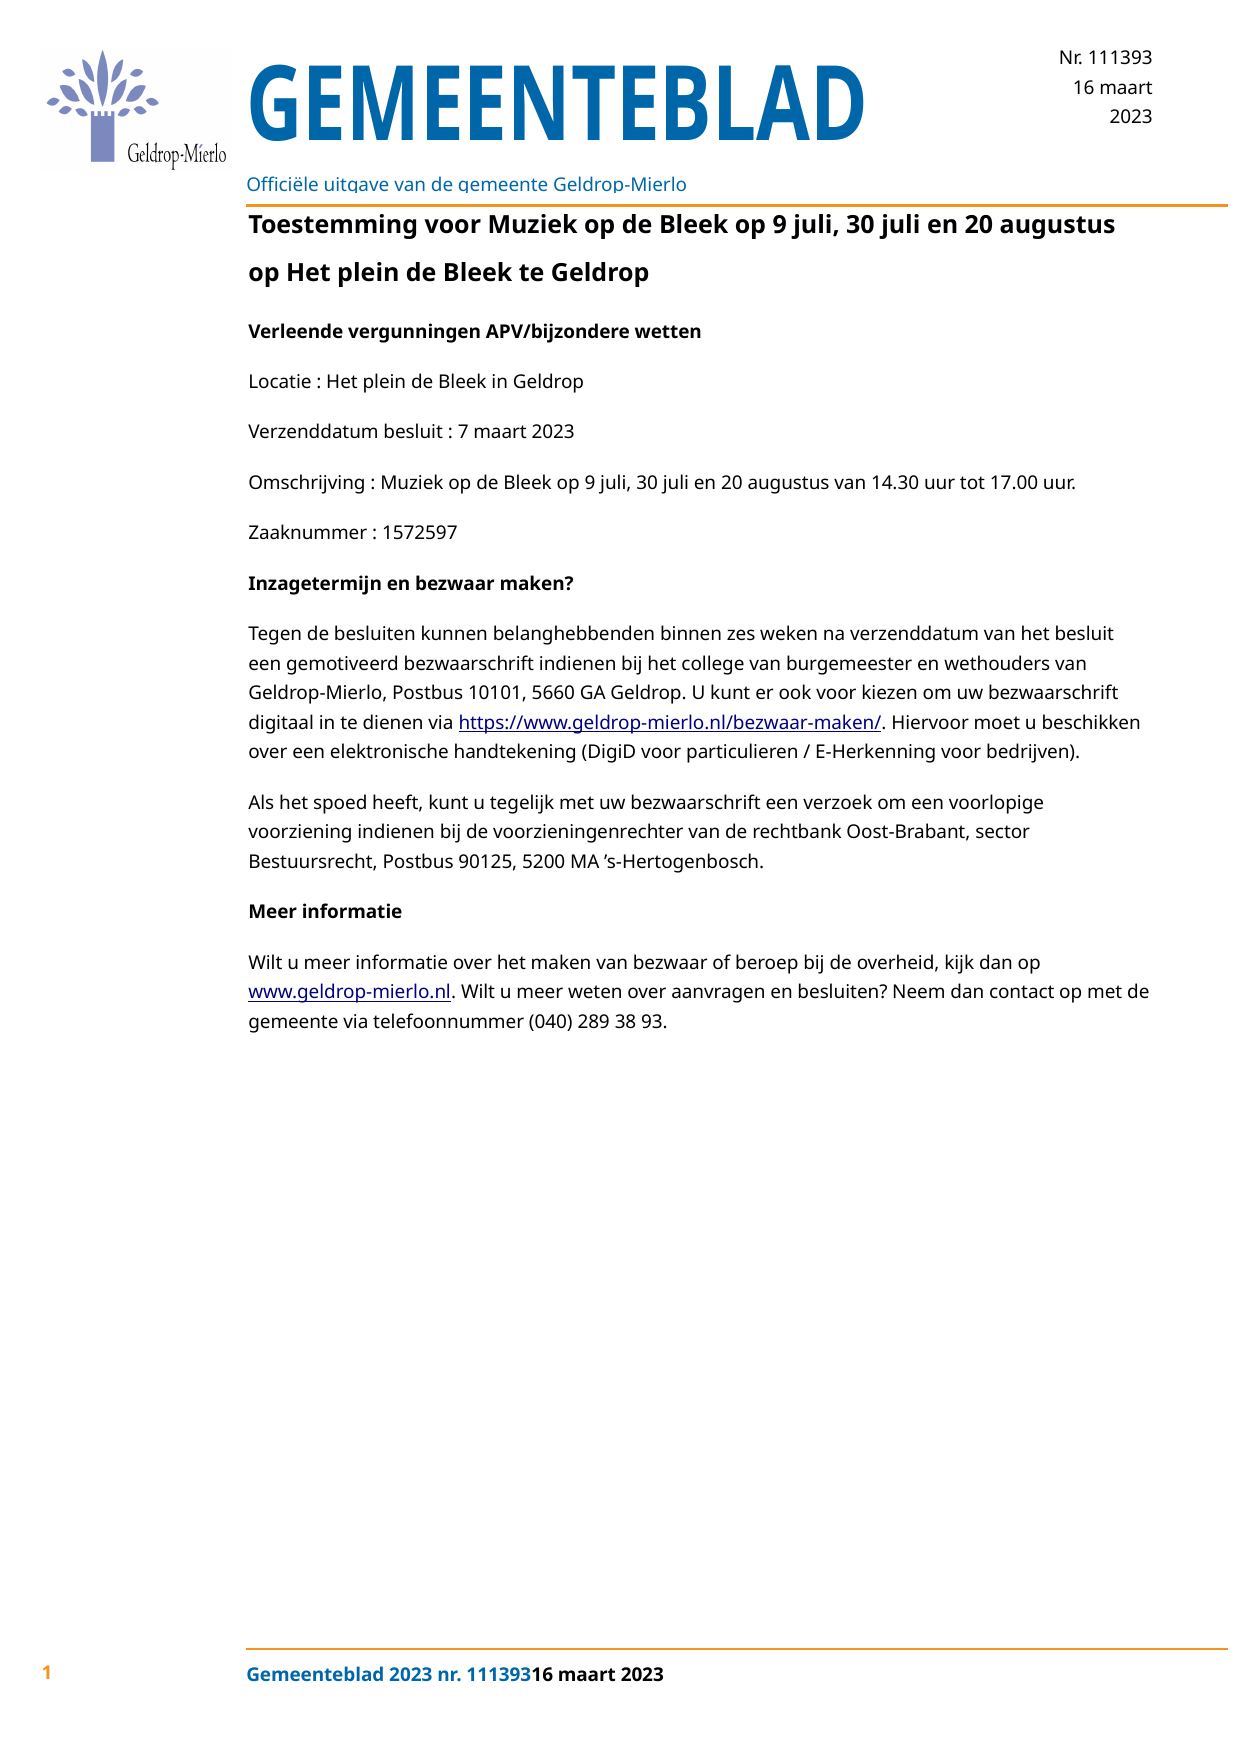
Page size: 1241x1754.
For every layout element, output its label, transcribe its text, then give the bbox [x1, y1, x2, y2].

text Wilt u meer informatie over het maken van bezwaar of beroep bij de overheid, kijk dan op www.geldrop-mierlo.nl. Wilt u meer weten over aanvragen en besluiten? Neem dan contact op met de gemeente via telefoonnummer (040) 289 38 93. [248, 949, 1152, 1034]
text Toestemming voor Muziek op de Bleek op 9 juli, 30 juli en 20 augustus op Het plein de Bleek te Geldrop [248, 207, 1152, 288]
text Verleende vergunningen APV/bijzondere wetten [248, 318, 1152, 344]
text Als het spoed heeft, kunt u tegelijk met uw bezwaarschrift een verzoek om een voorlopige voorziening indienen bij de voorzieningenrechter van de rechtbank Oost-Brabant, sector Bestuursrecht, Postbus 90125, 5200 MA ’s-Hertogenbosch. [248, 789, 1152, 874]
picture [41, 47, 231, 172]
text Locatie : Het plein de Bleek in Geldrop [248, 368, 1152, 394]
text Inzagetermijn en bezwaar maken? [248, 570, 1152, 596]
text Verzenddatum besluit : 7 maart 2023 [248, 419, 1152, 444]
text Tegen de besluiten kunnen belanghebbenden binnen zes weken na verzenddatum van het besluit een gemotiveerd bezwaarschrift indienen bij het college van burgemeester en wethouders van Geldrop-Mierlo, Postbus 10101, 5660 GA Geldrop. U kunt er ook voor kiezen om uw bezwaarschrift digitaal in te dienen via https://www.geldrop-mierlo.nl/bezwaar-maken/. Hiervoor moet u beschikken over een elektronische handtekening (DigiD voor particulieren / E-Herkenning voor bedrijven). [248, 620, 1152, 764]
text Omschrijving : Muziek op de Bleek op 9 juli, 30 juli en 20 augustus van 14.30 uur tot 17.00 uur. [248, 469, 1152, 495]
text Meer informatie [248, 899, 1152, 924]
text Zaaknummer : 1572597 [248, 519, 1152, 545]
